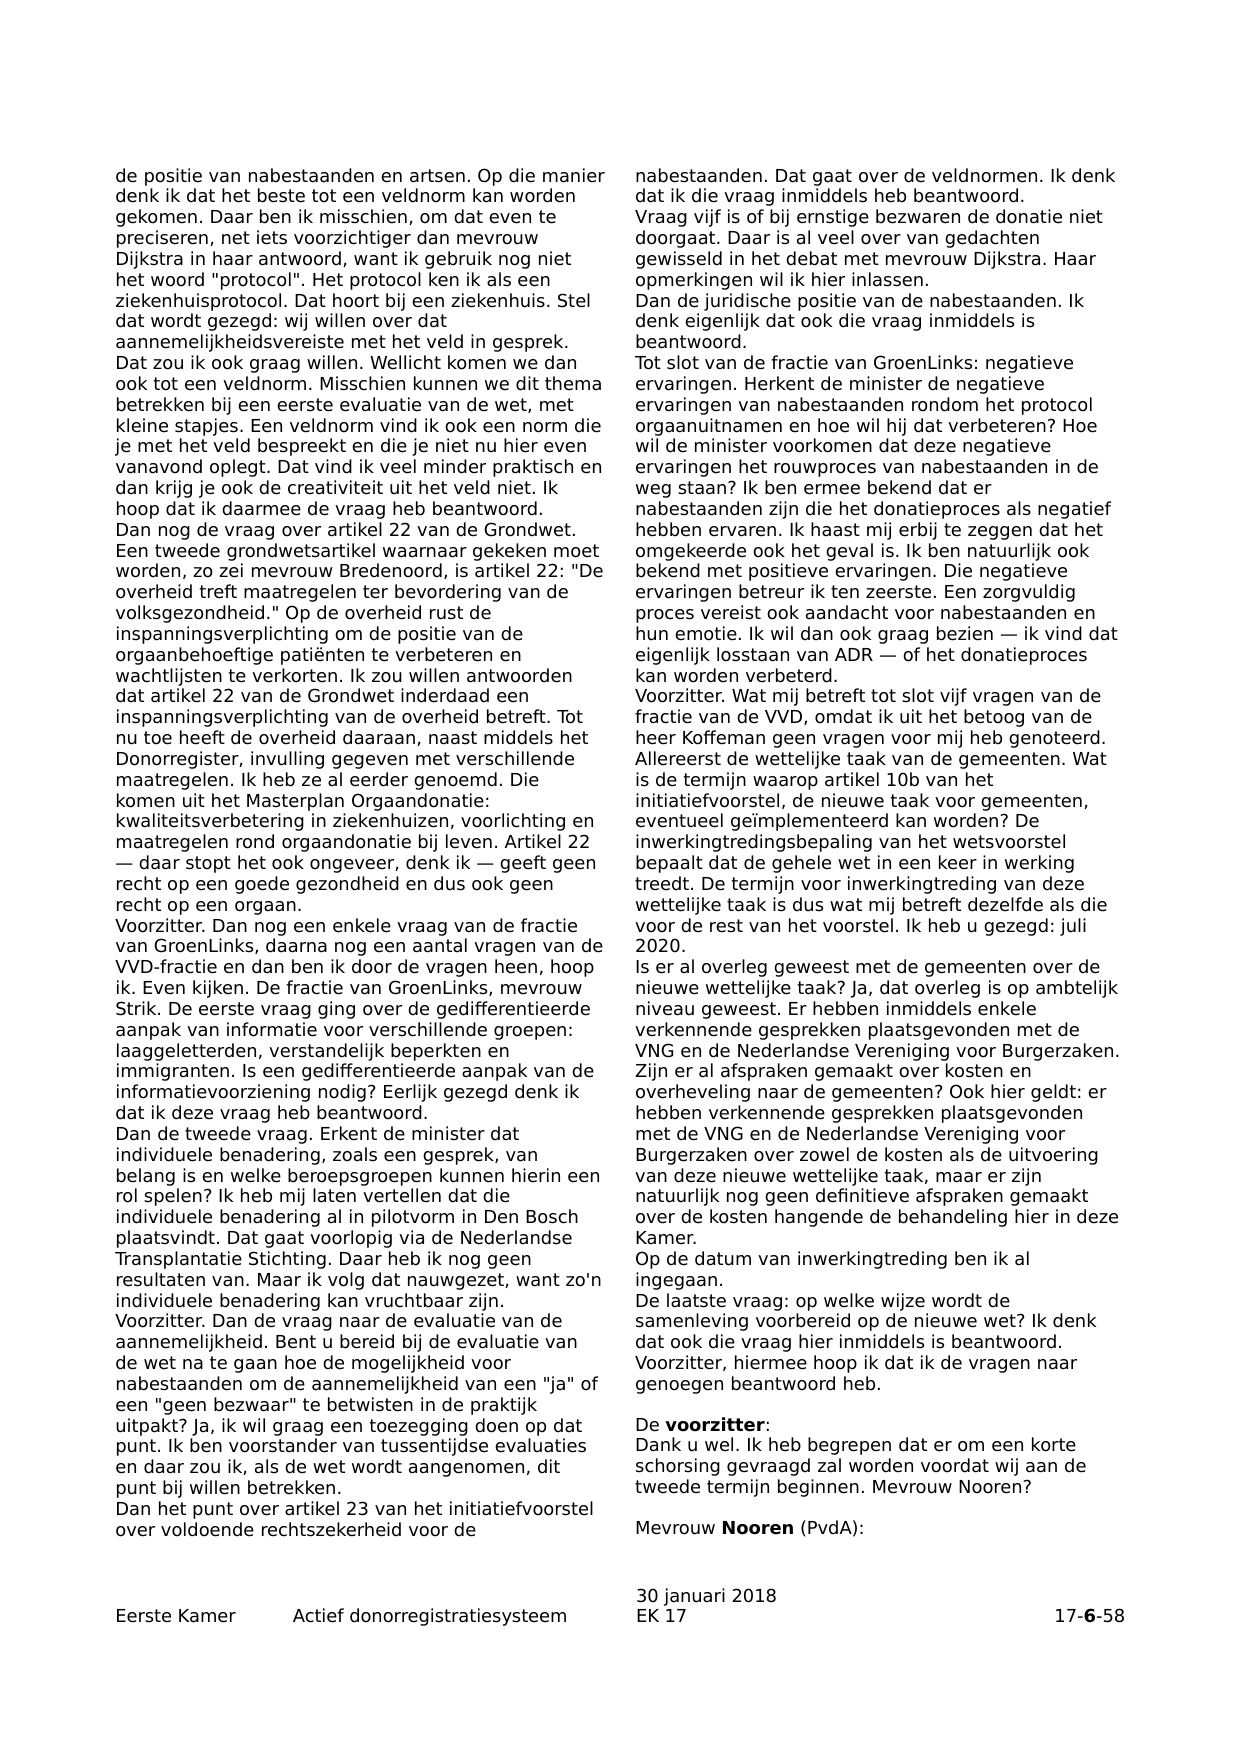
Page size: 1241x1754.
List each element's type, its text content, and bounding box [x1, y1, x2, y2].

text De voorzitter: [635, 1414, 1125, 1435]
text Voorzitter, hiermee hoop ik dat ik de vragen naar genoegen beantwoord heb. [635, 1353, 1125, 1394]
text Op de datum van inwerkingtreding ben ik al ingegaan. [635, 1249, 1125, 1290]
text Dan nog de vraag over artikel 22 van de Grondwet. Een tweede grondwetsartikel waarnaar gekeken moet worden, zo zei mevrouw Bredenoord, is artikel 22: "De overheid treft maatregelen ter bevordering van de volksgezondheid." Op de overheid rust de inspanningsverplichting om de positie van de orgaanbehoeftige patiënten te verbeteren en wachtlijsten te verkorten. Ik zou willen antwoorden dat artikel 22 van de Grondwet inderdaad een inspanningsverplichting van de overheid betreft. Tot nu toe heeft de overheid daaraan, naast middels het Donorregister, invulling gegeven met verschillende maatregelen. Ik heb ze al eerder genoemd. Die komen uit het Masterplan Orgaandonatie: kwaliteitsverbetering in ziekenhuizen, voorlichting en maatregelen rond orgaandonatie bij leven. Artikel 22 — daar stopt het ook ongeveer, denk ik — geeft geen recht op een goede gezondheid en dus ook geen recht op een orgaan. [115, 519, 605, 915]
text de positie van nabestaanden en artsen. Op die manier denk ik dat het beste tot een veldnorm kan worden gekomen. Daar ben ik misschien, om dat even te preciseren, net iets voorzichtiger dan mevrouw Dijkstra in haar antwoord, want ik gebruik nog niet het woord "protocol". Het protocol ken ik als een ziekenhuisprotocol. Dat hoort bij een ziekenhuis. Stel dat wordt gezegd: wij willen over dat aannemelijkheidsvereiste met het veld in gesprek. Dat zou ik ook graag willen. Wellicht komen we dan ook tot een veldnorm. Misschien kunnen we dit thema betrekken bij een eerste evaluatie van de wet, met kleine stapjes. Een veldnorm vind ik ook een norm die je met het veld bespreekt en die je niet nu hier even vanavond oplegt. Dat vind ik veel minder praktisch en dan krijg je ook de creativiteit uit het veld niet. Ik hoop dat ik daarmee de vraag heb beantwoord. [115, 165, 605, 519]
text Dan de juridische positie van de nabestaanden. Ik denk eigenlijk dat ook die vraag inmiddels is beantwoord. [635, 290, 1125, 353]
text Zijn er al afspraken gemaakt over kosten en overheveling naar de gemeenten? Ook hier geldt: er hebben verkennende gesprekken plaatsgevonden met de VNG en de Nederlandse Vereniging voor Burgerzaken over zowel de kosten als de uitvoering van deze nieuwe wettelijke taak, maar er zijn natuurlijk nog geen definitieve afspraken gemaakt over de kosten hangende de behandeling hier in deze Kamer. [635, 1061, 1125, 1249]
text Dan de tweede vraag. Erkent de minister dat individuele benadering, zoals een gesprek, van belang is en welke beroepsgroepen kunnen hierin een rol spelen? Ik heb mij laten vertellen dat die individuele benadering al in pilotvorm in Den Bosch plaatsvindt. Dat gaat voorlopig via de Nederlandse Transplantatie Stichting. Daar heb ik nog geen resultaten van. Maar ik volg dat nauwgezet, want zo'n individuele benadering kan vruchtbaar zijn. [115, 1124, 605, 1311]
text Voorzitter. Dan nog een enkele vraag van de fractie van GroenLinks, daarna nog een aantal vragen van de VVD-fractie en dan ben ik door de vragen heen, hoop ik. Even kijken. De fractie van GroenLinks, mevrouw Strik. De eerste vraag ging over de gedifferentieerde aanpak van informatie voor verschillende groepen: laaggeletterden, verstandelijk beperkten en immigranten. Is een gedifferentieerde aanpak van de informatievoorziening nodig? Eerlijk gezegd denk ik dat ik deze vraag heb beantwoord. [115, 915, 605, 1124]
text Voorzitter. Dan de vraag naar de evaluatie van de aannemelijkheid. Bent u bereid bij de evaluatie van de wet na te gaan hoe de mogelijkheid voor nabestaanden om de aannemelijkheid van een "ja" of een "geen bezwaar" te betwisten in de praktijk uitpakt? Ja, ik wil graag een toezegging doen op dat punt. Ik ben voorstander van tussentijdse evaluaties en daar zou ik, als de wet wordt aangenomen, dit punt bij willen betrekken. [115, 1311, 605, 1499]
text Mevrouw Nooren (PvdA): [635, 1518, 1125, 1538]
text nabestaanden. Dat gaat over de veldnormen. Ik denk dat ik die vraag inmiddels heb beantwoord. [635, 165, 1125, 207]
text Dan het punt over artikel 23 van het initiatiefvoorstel over voldoende rechtszekerheid voor de [115, 1499, 605, 1540]
text Vraag vijf is of bij ernstige bezwaren de donatie niet doorgaat. Daar is al veel over van gedachten gewisseld in het debat met mevrouw Dijkstra. Haar opmerkingen wil ik hier inlassen. [635, 207, 1125, 290]
text Is er al overleg geweest met de gemeenten over de nieuwe wettelijke taak? Ja, dat overleg is op ambtelijk niveau geweest. Er hebben inmiddels enkele verkennende gesprekken plaatsgevonden met de VNG en de Nederlandse Vereniging voor Burgerzaken. [635, 957, 1125, 1061]
text Tot slot van de fractie van GroenLinks: negatieve ervaringen. Herkent de minister de negatieve ervaringen van nabestaanden rondom het protocol orgaanuitnamen en hoe wil hij dat verbeteren? Hoe wil de minister voorkomen dat deze negatieve ervaringen het rouwproces van nabestaanden in de weg staan? Ik ben ermee bekend dat er nabestaanden zijn die het donatieproces als negatief hebben ervaren. Ik haast mij erbij te zeggen dat het omgekeerde ook het geval is. Ik ben natuurlijk ook bekend met positieve ervaringen. Die negatieve ervaringen betreur ik ten zeerste. Een zorgvuldig proces vereist ook aandacht voor nabestaanden en hun emotie. Ik wil dan ook graag bezien — ik vind dat eigenlijk losstaan van ADR — of het donatieproces kan worden verbeterd. [635, 353, 1125, 686]
text De laatste vraag: op welke wijze wordt de samenleving voorbereid op de nieuwe wet? Ik denk dat ook die vraag hier inmiddels is beantwoord. [635, 1290, 1125, 1353]
text Voorzitter. Wat mij betreft tot slot vijf vragen van de fractie van de VVD, omdat ik uit het betoog van de heer Koffeman geen vragen voor mij heb genoteerd. Allereerst de wettelijke taak van de gemeenten. Wat is de termijn waarop artikel 10b van het initiatiefvoorstel, de nieuwe taak voor gemeenten, eventueel geïmplementeerd kan worden? De inwerkingtredingsbepaling van het wetsvoorstel bepaalt dat de gehele wet in een keer in werking treedt. De termijn voor inwerkingtreding van deze wettelijke taak is dus wat mij betreft dezelfde als die voor de rest van het voorstel. Ik heb u gezegd: juli 2020. [635, 686, 1125, 957]
text Dank u wel. Ik heb begrepen dat er om een korte schorsing gevraagd zal worden voordat wij aan de tweede termijn beginnen. Mevrouw Nooren? [635, 1435, 1125, 1498]
